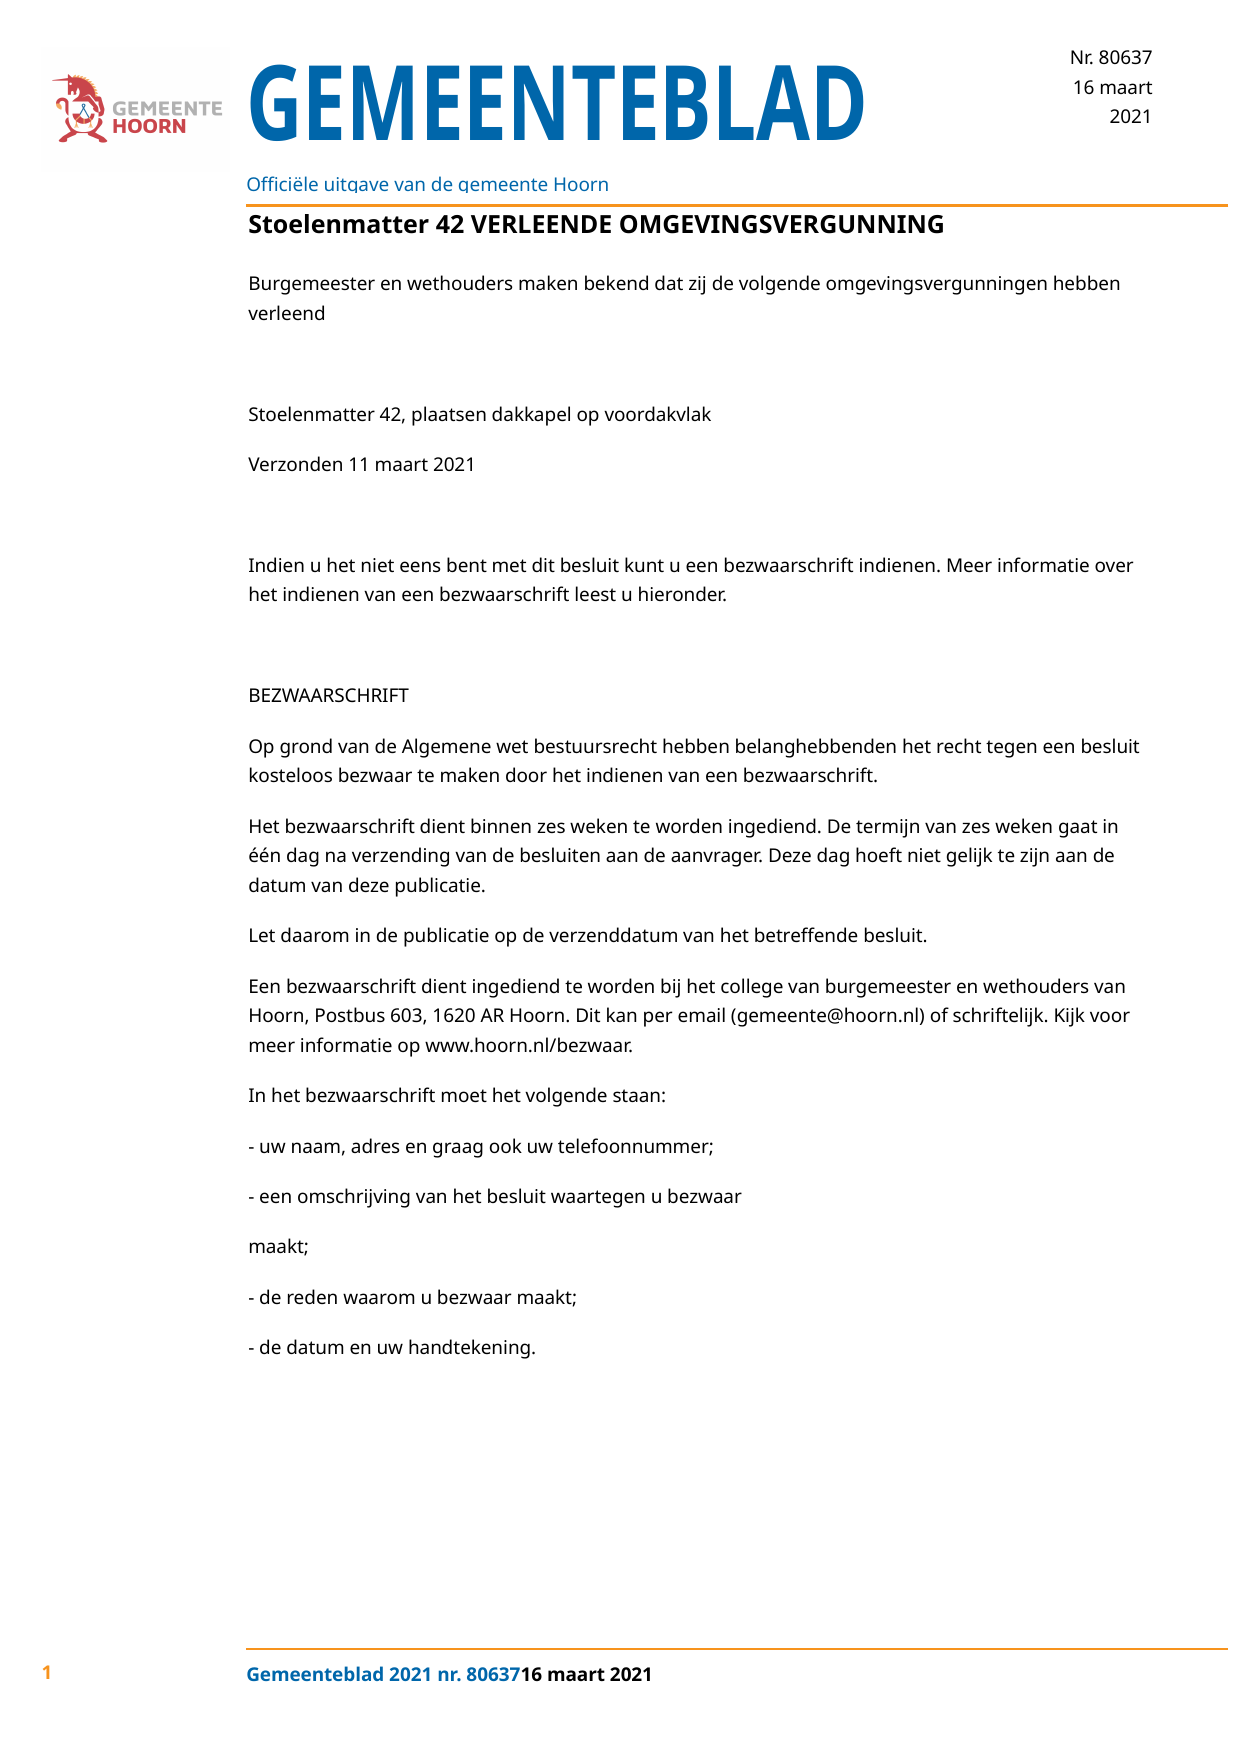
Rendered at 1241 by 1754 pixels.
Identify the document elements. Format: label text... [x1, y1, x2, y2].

text Stoelenmatter 42, plaatsen dakkapel op voordakvlak [248, 401, 1152, 426]
text Op grond van de Algemene wet bestuursrecht hebben belanghebbenden het recht tegen een besluit kosteloos bezwaar te maken door het indienen van een bezwaarschrift. [248, 733, 1152, 788]
text - uw naam, adres en graag ook uw telefoonnummer; [248, 1133, 1152, 1158]
text - de datum en uw handtekening. [248, 1334, 1152, 1360]
text maakt; [248, 1234, 1152, 1259]
text Verzonden 11 maart 2021 [248, 451, 1152, 477]
text In het bezwaarschrift moet het volgende staan: [248, 1082, 1152, 1108]
picture [41, 47, 231, 172]
text Het bezwaarschrift dient binnen zes weken te worden ingediend. De termijn van zes weken gaat in één dag na verzending van de besluiten aan de aanvrager. Deze dag hoeft niet gelijk te zijn aan de datum van deze publicatie. [248, 813, 1152, 898]
text - een omschrijving van het besluit waartegen u bezwaar [248, 1183, 1152, 1209]
text Stoelenmatter 42 VERLEENDE OMGEVINGSVERGUNNING [248, 207, 1152, 241]
text Burgemeester en wethouders maken bekend dat zij de volgende omgevingsvergunningen hebben verleend [248, 270, 1152, 326]
text Een bezwaarschrift dient ingediend te worden bij het college van burgemeester en wethouders van Hoorn, Postbus 603, 1620 AR Hoorn. Dit kan per email (gemeente@hoorn.nl) of schriftelijk. Kijk voor meer informatie op www.hoorn.nl/bezwaar. [248, 973, 1152, 1058]
text - de reden waarom u bezwaar maakt; [248, 1284, 1152, 1310]
text Let daarom in de publicatie op de verzenddatum van het betreffende besluit. [248, 922, 1152, 948]
text BEZWAARSCHRIFT [248, 682, 1152, 708]
text Indien u het niet eens bent met dit besluit kunt u een bezwaarschrift indienen. Meer informatie over het indienen van een bezwaarschrift leest u hieronder. [248, 552, 1152, 607]
